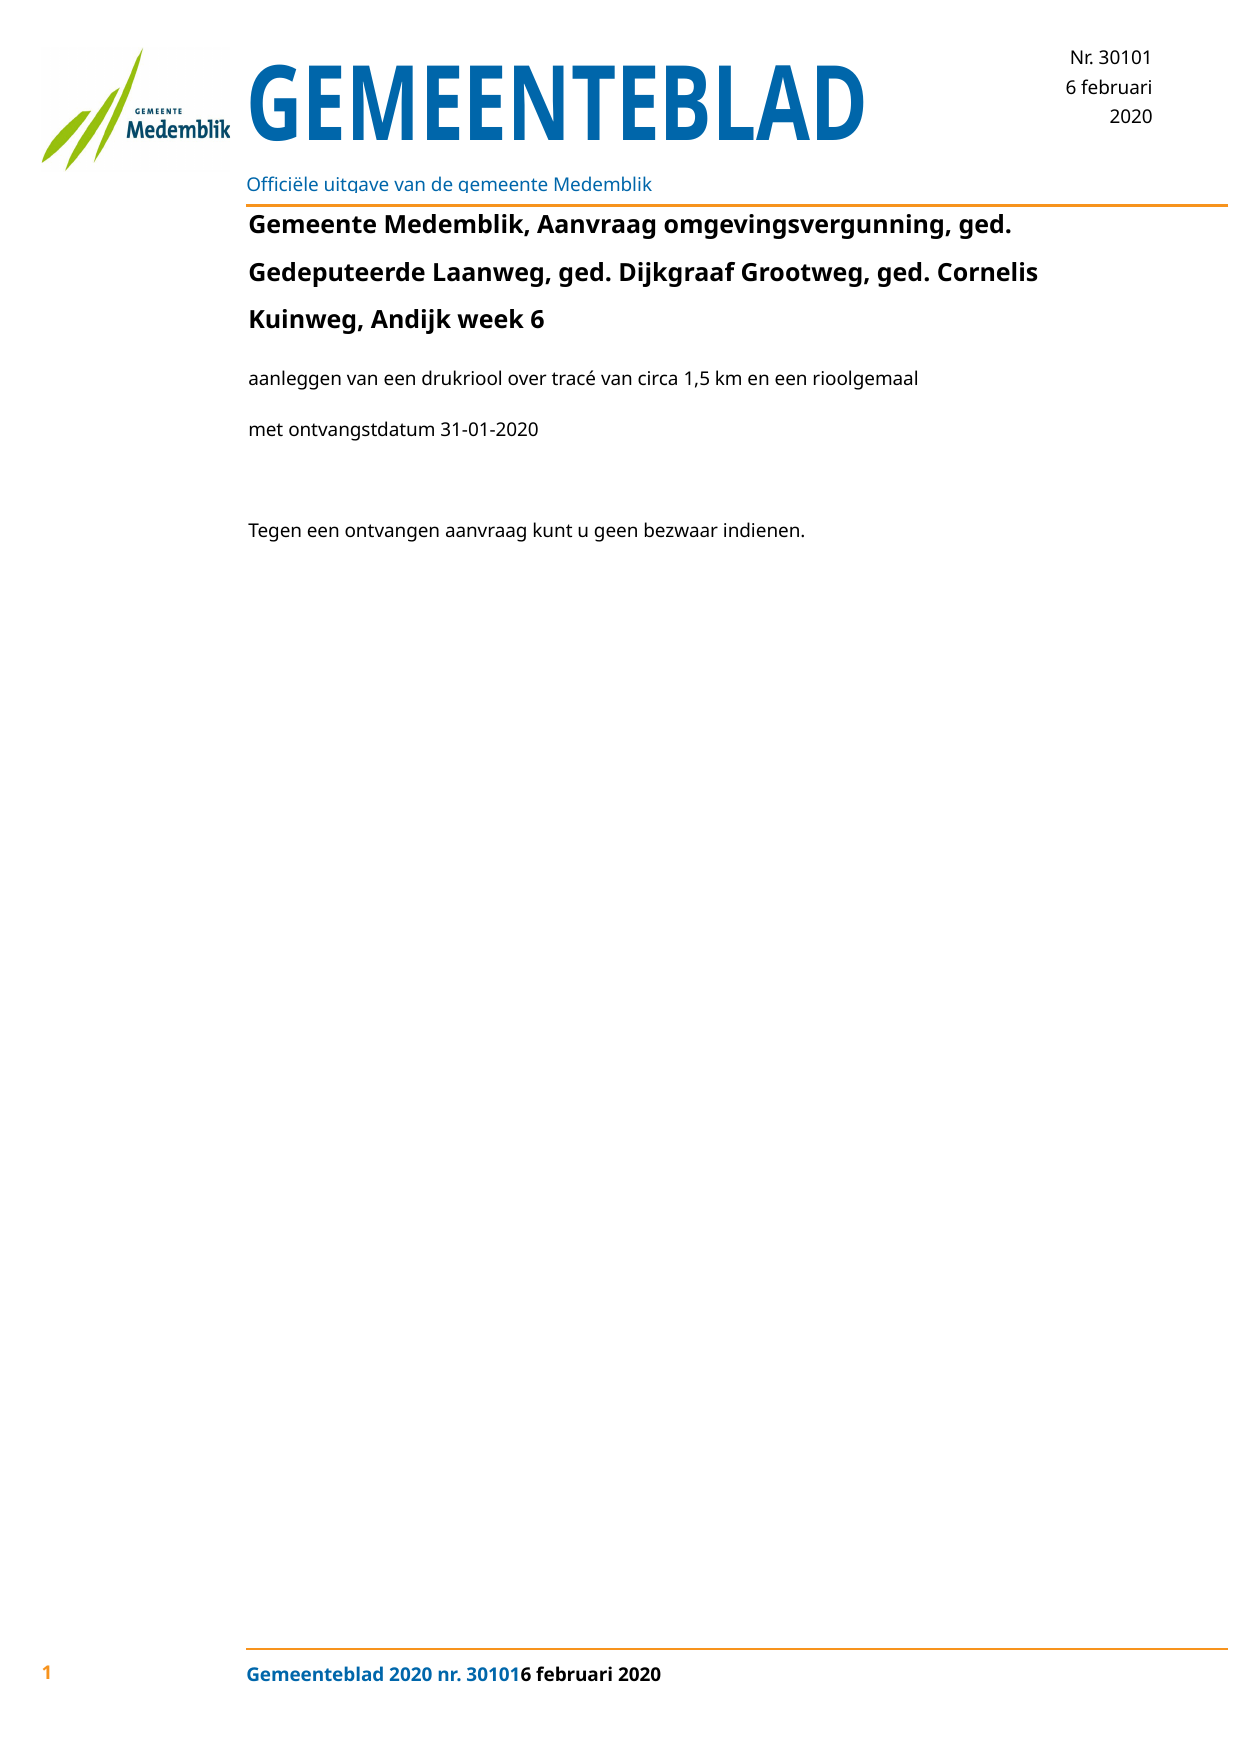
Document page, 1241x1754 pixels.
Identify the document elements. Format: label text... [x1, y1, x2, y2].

picture [41, 47, 231, 172]
text Gemeente Medemblik, Aanvraag omgevingsvergunning, ged. Gedeputeerde Laanweg, ged. Dijkgraaf Grootweg, ged. Cornelis Kuinweg, Andijk week 6 [248, 207, 1152, 336]
text Tegen een ontvangen aanvraag kunt u geen bezwaar indienen. [248, 517, 1152, 542]
text aanleggen van een drukriool over tracé van circa 1,5 km en een rioolgemaal [248, 366, 1152, 391]
text met ontvangstdatum 31-01-2020 [248, 416, 1152, 442]
